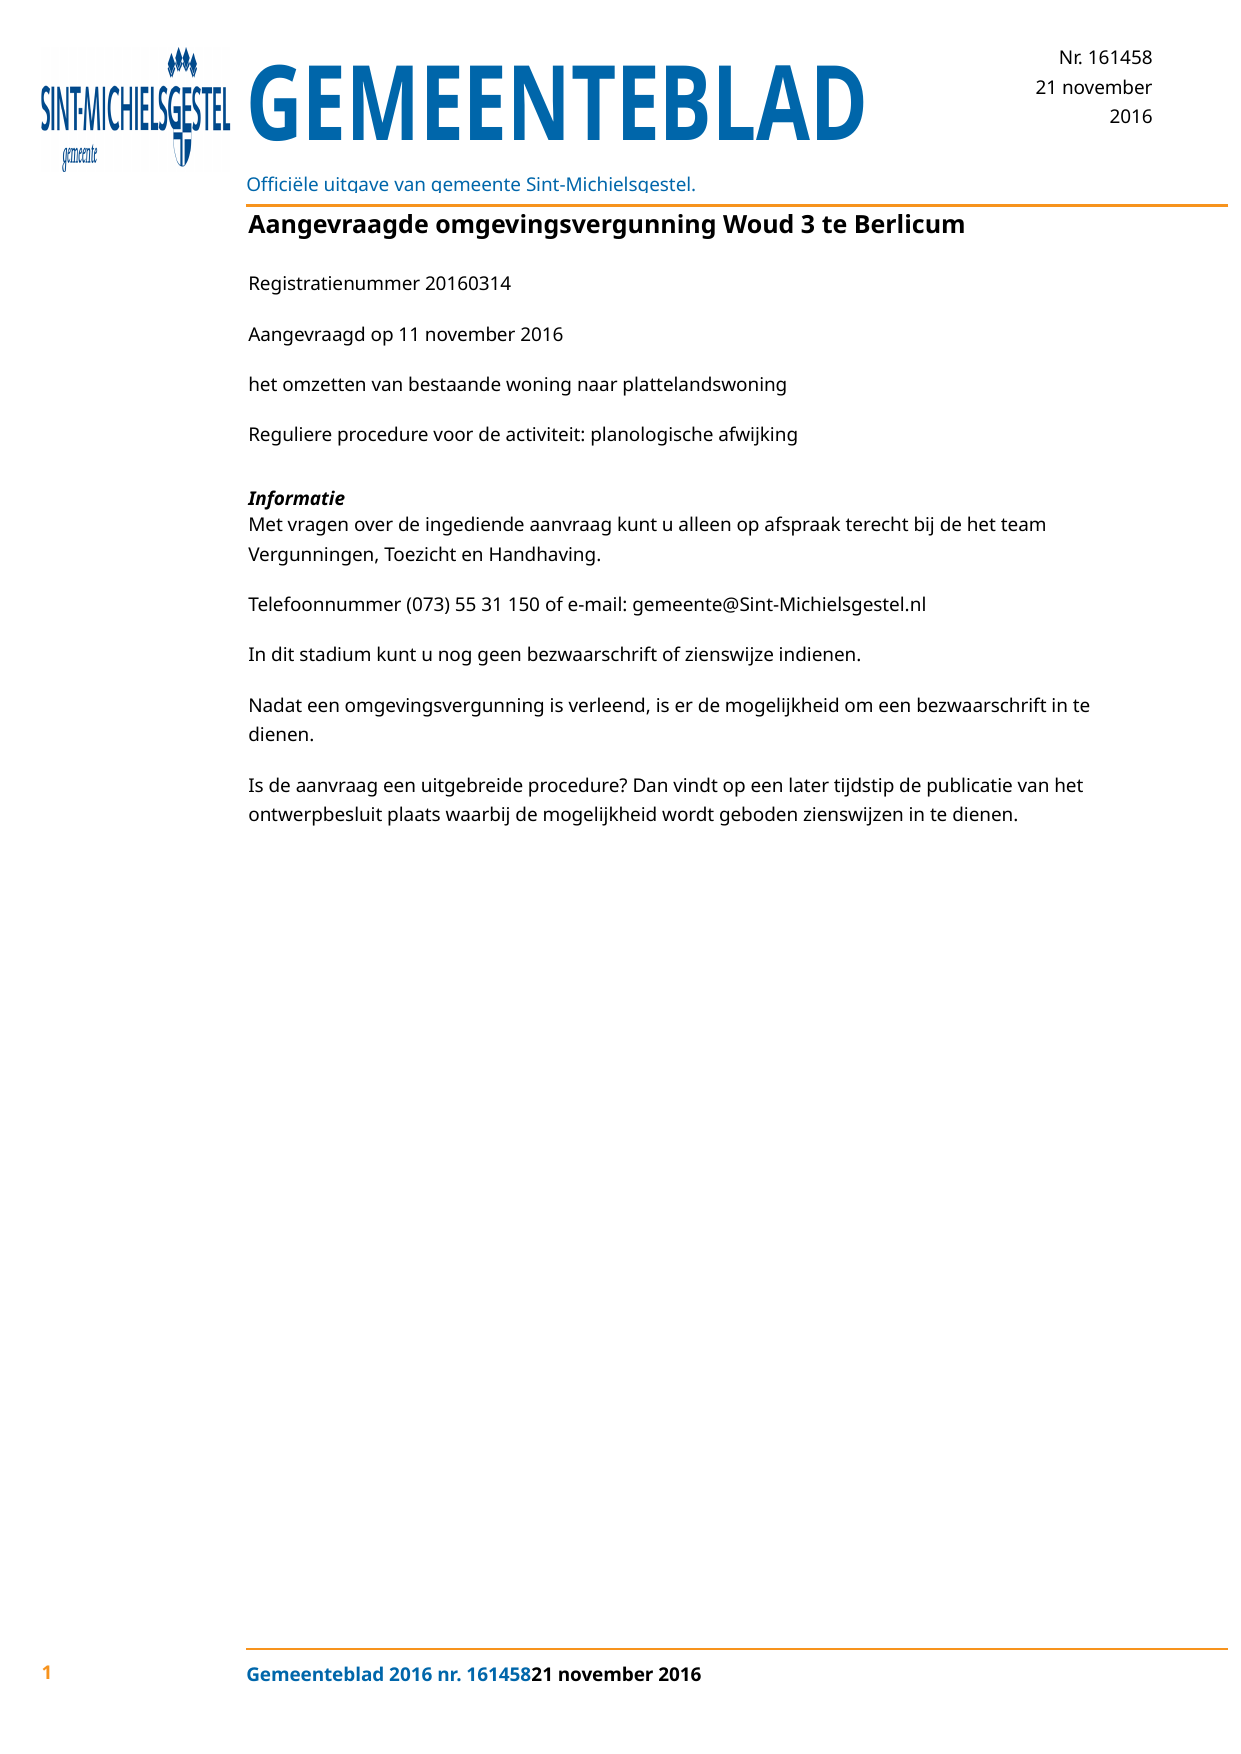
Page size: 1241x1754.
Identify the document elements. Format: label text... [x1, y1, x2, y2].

text Aangevraagde omgevingsvergunning Woud 3 te Berlicum [248, 207, 1152, 241]
text het omzetten van bestaande woning naar plattelandswoning [248, 371, 1152, 397]
text Aangevraagd op 11 november 2016 [248, 321, 1152, 346]
text Informatie [248, 486, 1152, 511]
text Nadat een omgevingsvergunning is verleend, is er de mogelijkheid om een bezwaarschrift in te dienen. [248, 692, 1152, 747]
text Telefoonnummer (073) 55 31 150 of e-mail: gemeente@Sint-Michielsgestel.nl [248, 591, 1152, 617]
text Is de aanvraag een uitgebreide procedure? Dan vindt op een later tijdstip de publicatie van het ontwerpbesluit plaats waarbij de mogelijkheid wordt geboden zienswijzen in te dienen. [248, 772, 1152, 827]
text Registratienummer 20160314 [248, 270, 1152, 296]
text Met vragen over de ingediende aanvraag kunt u alleen op afspraak terecht bij de het team Vergunningen, Toezicht en Handhaving. [248, 511, 1152, 567]
text In dit stadium kunt u nog geen bezwaarschrift of zienswijze indienen. [248, 642, 1152, 667]
text Reguliere procedure voor de activiteit: planologische afwijking [248, 422, 1152, 447]
picture [41, 47, 231, 172]
